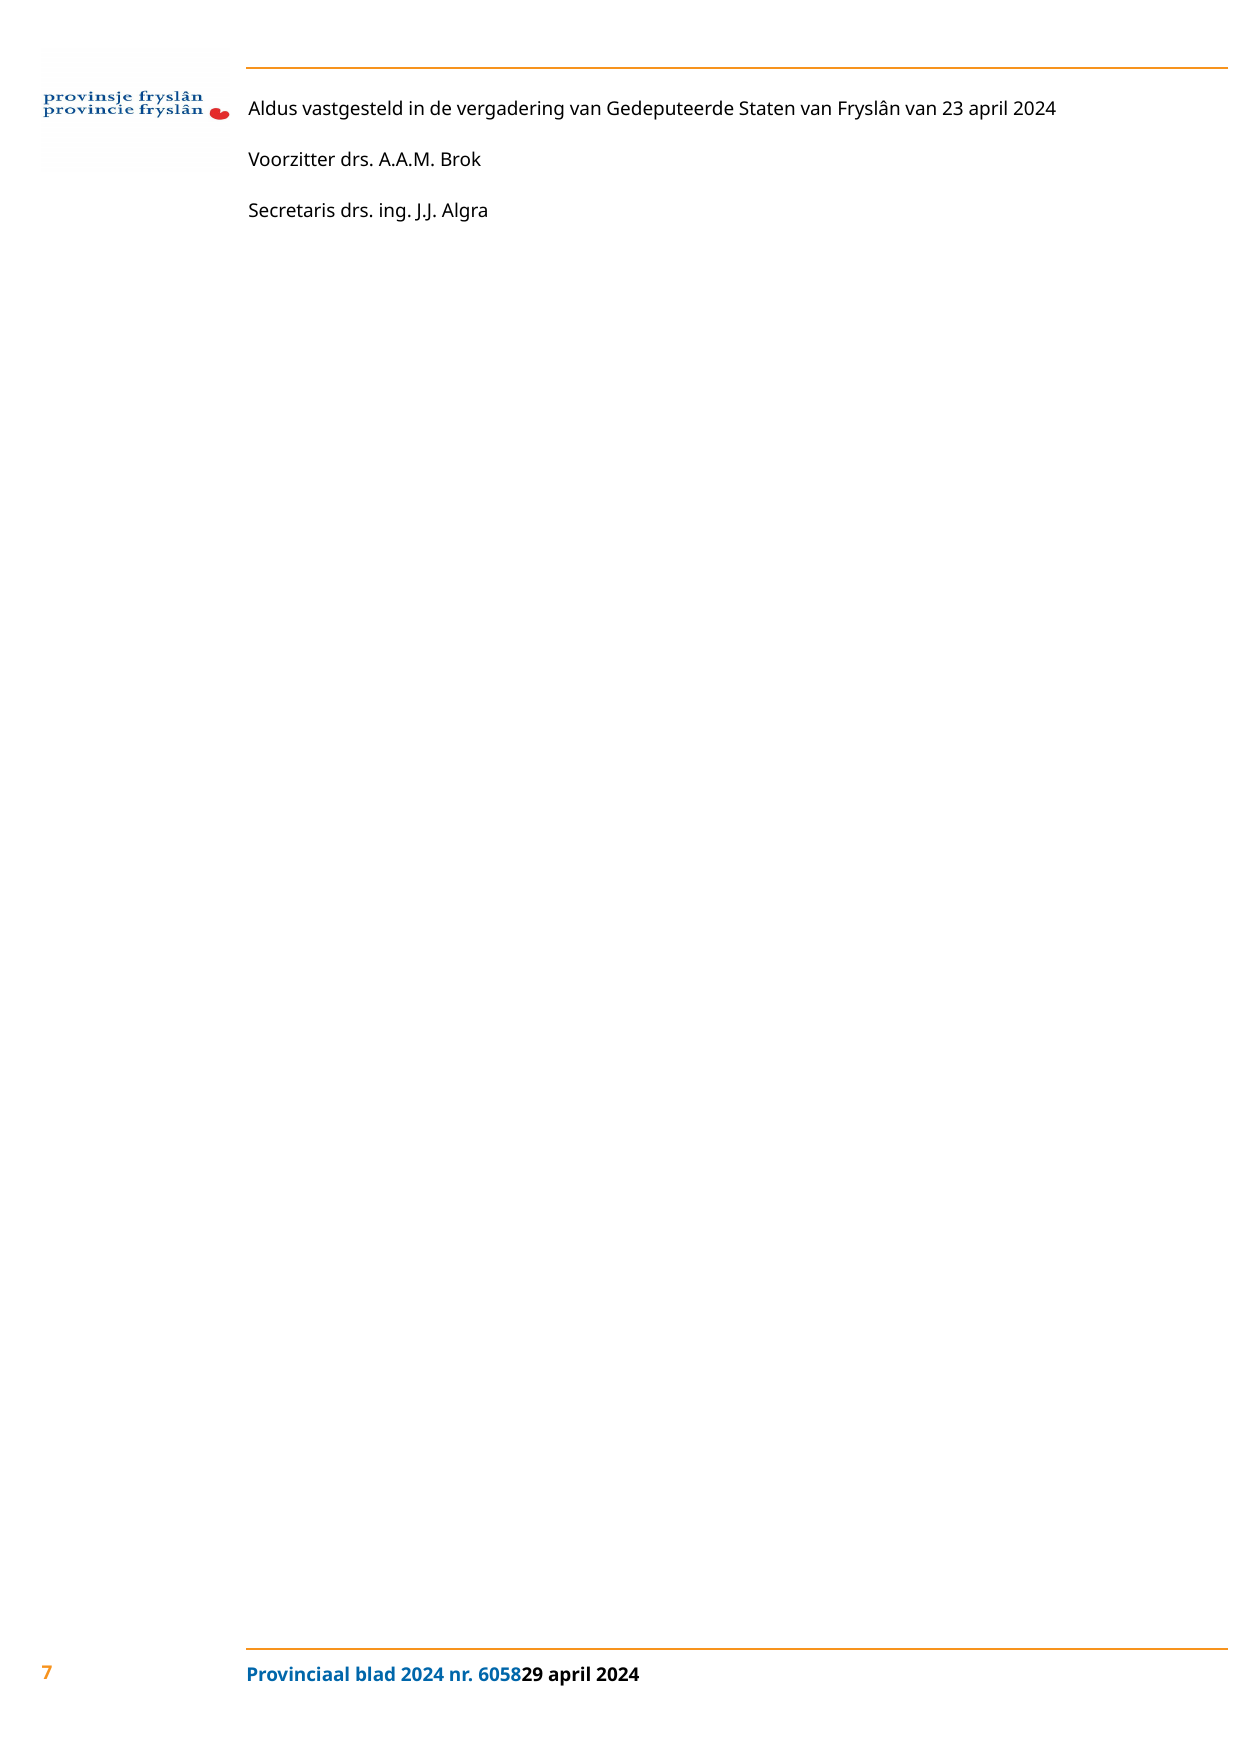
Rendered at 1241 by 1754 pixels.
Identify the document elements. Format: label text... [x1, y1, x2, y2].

picture [41, 47, 231, 172]
text Secretaris drs. ing. J.J. Algra [248, 198, 1152, 223]
text Voorzitter drs. A.A.M. Brok [248, 146, 1152, 172]
text Aldus vastgesteld in de vergadering van Gedeputeerde Staten van Fryslân van 23 april 2024 [248, 95, 1152, 121]
